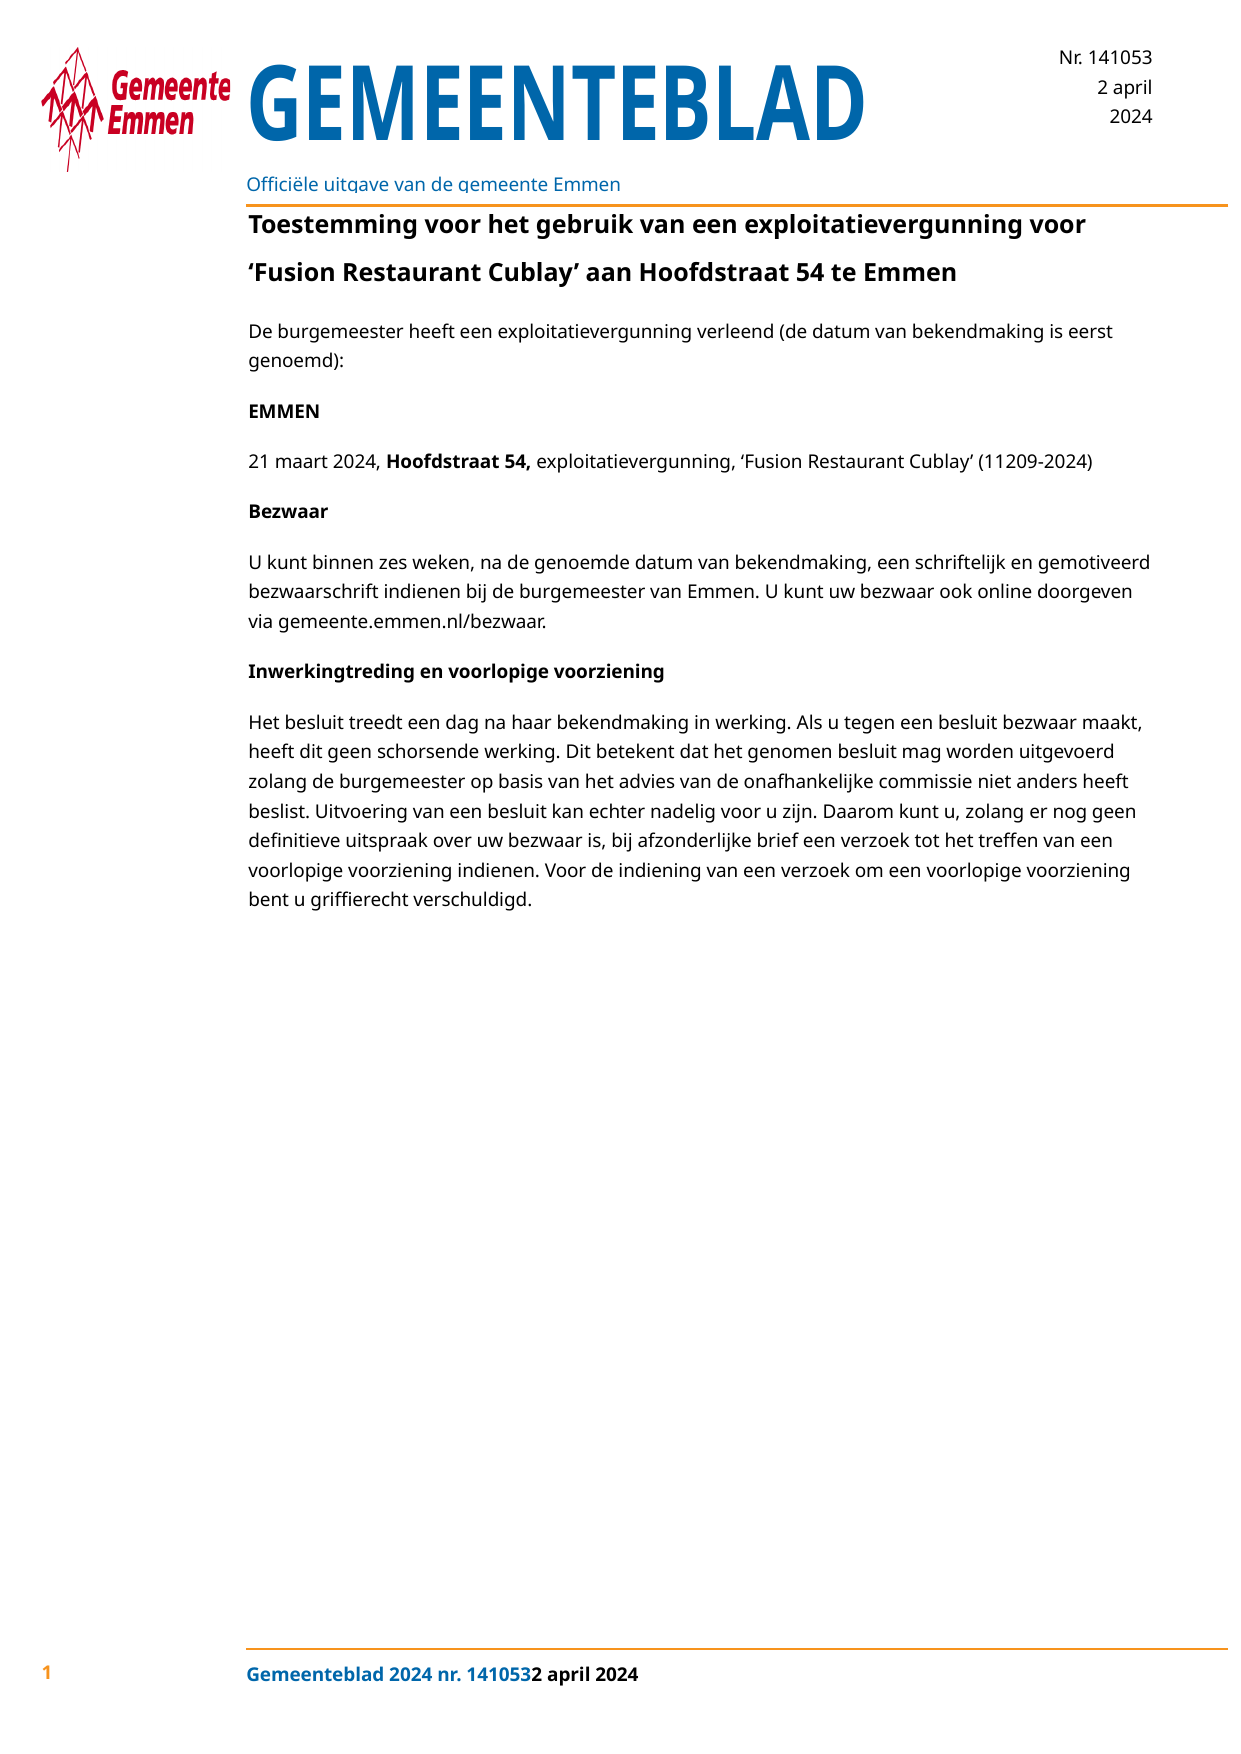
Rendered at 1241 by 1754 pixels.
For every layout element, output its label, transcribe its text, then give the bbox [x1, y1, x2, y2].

picture [41, 47, 231, 172]
text Bezwaar [248, 499, 1152, 524]
text De burgemeester heeft een exploitatievergunning verleend (de datum van bekendmaking is eerst genoemd): [248, 318, 1152, 373]
text 21 maart 2024, Hoofdstraat 54, exploitatievergunning, ‘Fusion Restaurant Cublay’ (11209-2024) [248, 448, 1152, 474]
text U kunt binnen zes weken, na de genoemde datum van bekendmaking, een schriftelijk en gemotiveerd bezwaarschrift indienen bij de burgemeester van Emmen. U kunt uw bezwaar ook online doorgeven via gemeente.emmen.nl/bezwaar. [248, 549, 1152, 634]
text Inwerkingtreding en voorlopige voorziening [248, 659, 1152, 684]
text Toestemming voor het gebruik van een exploitatievergunning voor ‘Fusion Restaurant Cublay’ aan Hoofdstraat 54 te Emmen [248, 207, 1152, 288]
text EMMEN [248, 398, 1152, 424]
text Het besluit treedt een dag na haar bekendmaking in werking. Als u tegen een besluit bezwaar maakt, heeft dit geen schorsende werking. Dit betekent dat het genomen besluit mag worden uitgevoerd zolang de burgemeester op basis van het advies van de onafhankelijke commissie niet anders heeft beslist. Uitvoering van een besluit kan echter nadelig voor u zijn. Daarom kunt u, zolang er nog geen definitieve uitspraak over uw bezwaar is, bij afzonderlijke brief een verzoek tot het treffen van een voorlopige voorziening indienen. Voor de indiening van een verzoek om een voorlopige voorziening bent u griffierecht verschuldigd. [248, 709, 1152, 912]
